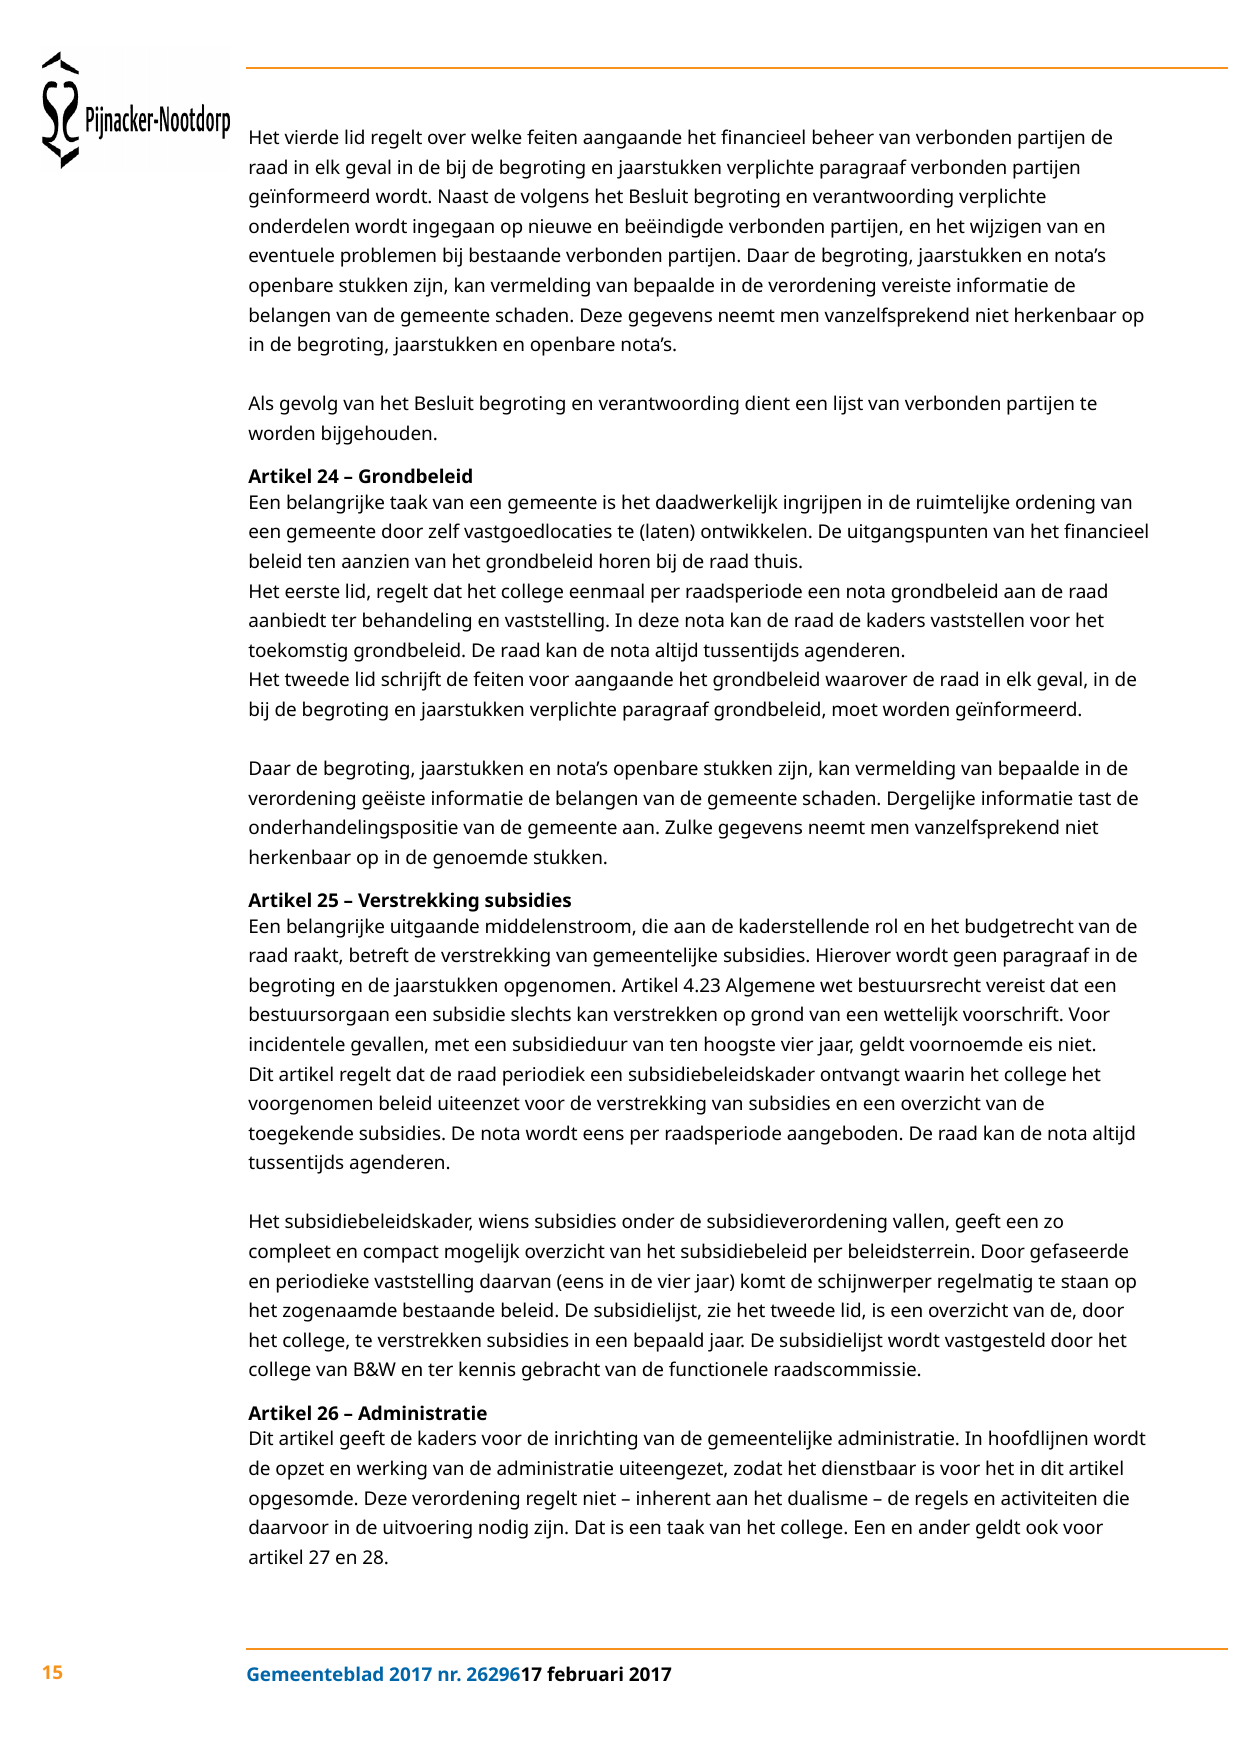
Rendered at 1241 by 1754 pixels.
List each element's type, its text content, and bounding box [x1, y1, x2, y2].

picture [41, 47, 231, 172]
text Het tweede lid schrijft de feiten voor aangaande het grondbeleid waarover de raad in elk geval, in de bij de begroting en jaarstukken verplichte paragraaf grondbeleid, moet worden geïnformeerd. [248, 667, 1152, 722]
text Het vierde lid regelt over welke feiten aangaande het financieel beheer van verbonden partijen de raad in elk geval in de bij de begroting en jaarstukken verplichte paragraaf verbonden partijen geïnformeerd wordt. Naast de volgens het Besluit begroting en verantwoording verplichte onderdelen wordt ingegaan op nieuwe en beëindigde verbonden partijen, en het wijzigen van en eventuele problemen bij bestaande verbonden partijen. Daar de begroting, jaarstukken en nota’s openbare stukken zijn, kan vermelding van bepaalde in de verordening vereiste informatie de belangen van de gemeente schaden. Deze gegevens neemt men vanzelfsprekend niet herkenbaar op in de begroting, jaarstukken en openbare nota’s. [248, 124, 1152, 357]
text Artikel 25 – Verstrekking subsidies [248, 887, 1152, 913]
text Het subsidiebeleidskader, wiens subsidies onder de subsidieverordening vallen, geeft een zo compleet en compact mogelijk overzicht van het subsidiebeleid per beleidsterrein. Door gefaseerde en periodieke vaststelling daarvan (eens in de vier jaar) komt de schijnwerper regelmatig te staan op het zogenaamde bestaande beleid. De subsidielijst, zie het tweede lid, is een overzicht van de, door het college, te verstrekken subsidies in een bepaald jaar. De subsidielijst wordt vastgesteld door het college van B&W en ter kennis gebracht van de functionele raadscommissie. [248, 1209, 1152, 1382]
text Artikel 26 – Administratie [248, 1400, 1152, 1426]
text Artikel 24 – Grondbeleid [248, 463, 1152, 489]
text Daar de begroting, jaarstukken en nota’s openbare stukken zijn, kan vermelding van bepaalde in de verordening geëiste informatie de belangen van de gemeente schaden. Dergelijke informatie tast de onderhandelingspositie van de gemeente aan. Zulke gegevens neemt men vanzelfsprekend niet herkenbaar op in de genoemde stukken. [248, 755, 1152, 870]
text Een belangrijke uitgaande middelenstroom, die aan de kaderstellende rol en het budgetrecht van de raad raakt, betreft de verstrekking van gemeentelijke subsidies. Hierover wordt geen paragraaf in de begroting en de jaarstukken opgenomen. Artikel 4.23 Algemene wet bestuursrecht vereist dat een bestuursorgaan een subsidie slechts kan verstrekken op grond van een wettelijk voorschrift. Voor incidentele gevallen, met een subsidieduur van ten hoogste vier jaar, geldt voornoemde eis niet. [248, 913, 1152, 1057]
text Dit artikel regelt dat de raad periodiek een subsidiebeleidskader ontvangt waarin het college het voorgenomen beleid uiteenzet voor de verstrekking van subsidies en een overzicht van de toegekende subsidies. De nota wordt eens per raadsperiode aangeboden. De raad kan de nota altijd tussentijds agenderen. [248, 1061, 1152, 1175]
text Als gevolg van het Besluit begroting en verantwoording dient een lijst van verbonden partijen te worden bijgehouden. [248, 391, 1152, 446]
text Het eerste lid, regelt dat het college eenmaal per raadsperiode een nota grondbeleid aan de raad aanbiedt ter behandeling en vaststelling. In deze nota kan de raad de kaders vaststellen voor het toekomstig grondbeleid. De raad kan de nota altijd tussentijds agenderen. [248, 578, 1152, 663]
text Een belangrijke taak van een gemeente is het daadwerkelijk ingrijpen in de ruimtelijke ordening van een gemeente door zelf vastgoedlocaties te (laten) ontwikkelen. De uitgangspunten van het financieel beleid ten aanzien van het grondbeleid horen bij de raad thuis. [248, 489, 1152, 574]
text Dit artikel geeft de kaders voor de inrichting van de gemeentelijke administratie. In hoofdlijnen wordt de opzet en werking van de administratie uiteengezet, zodat het dienstbaar is voor het in dit artikel opgesomde. Deze verordening regelt niet – inherent aan het dualisme – de regels en activiteiten die daarvoor in de uitvoering nodig zijn. Dat is een taak van het college. Een en ander geldt ook voor artikel 27 en 28. [248, 1426, 1152, 1569]
